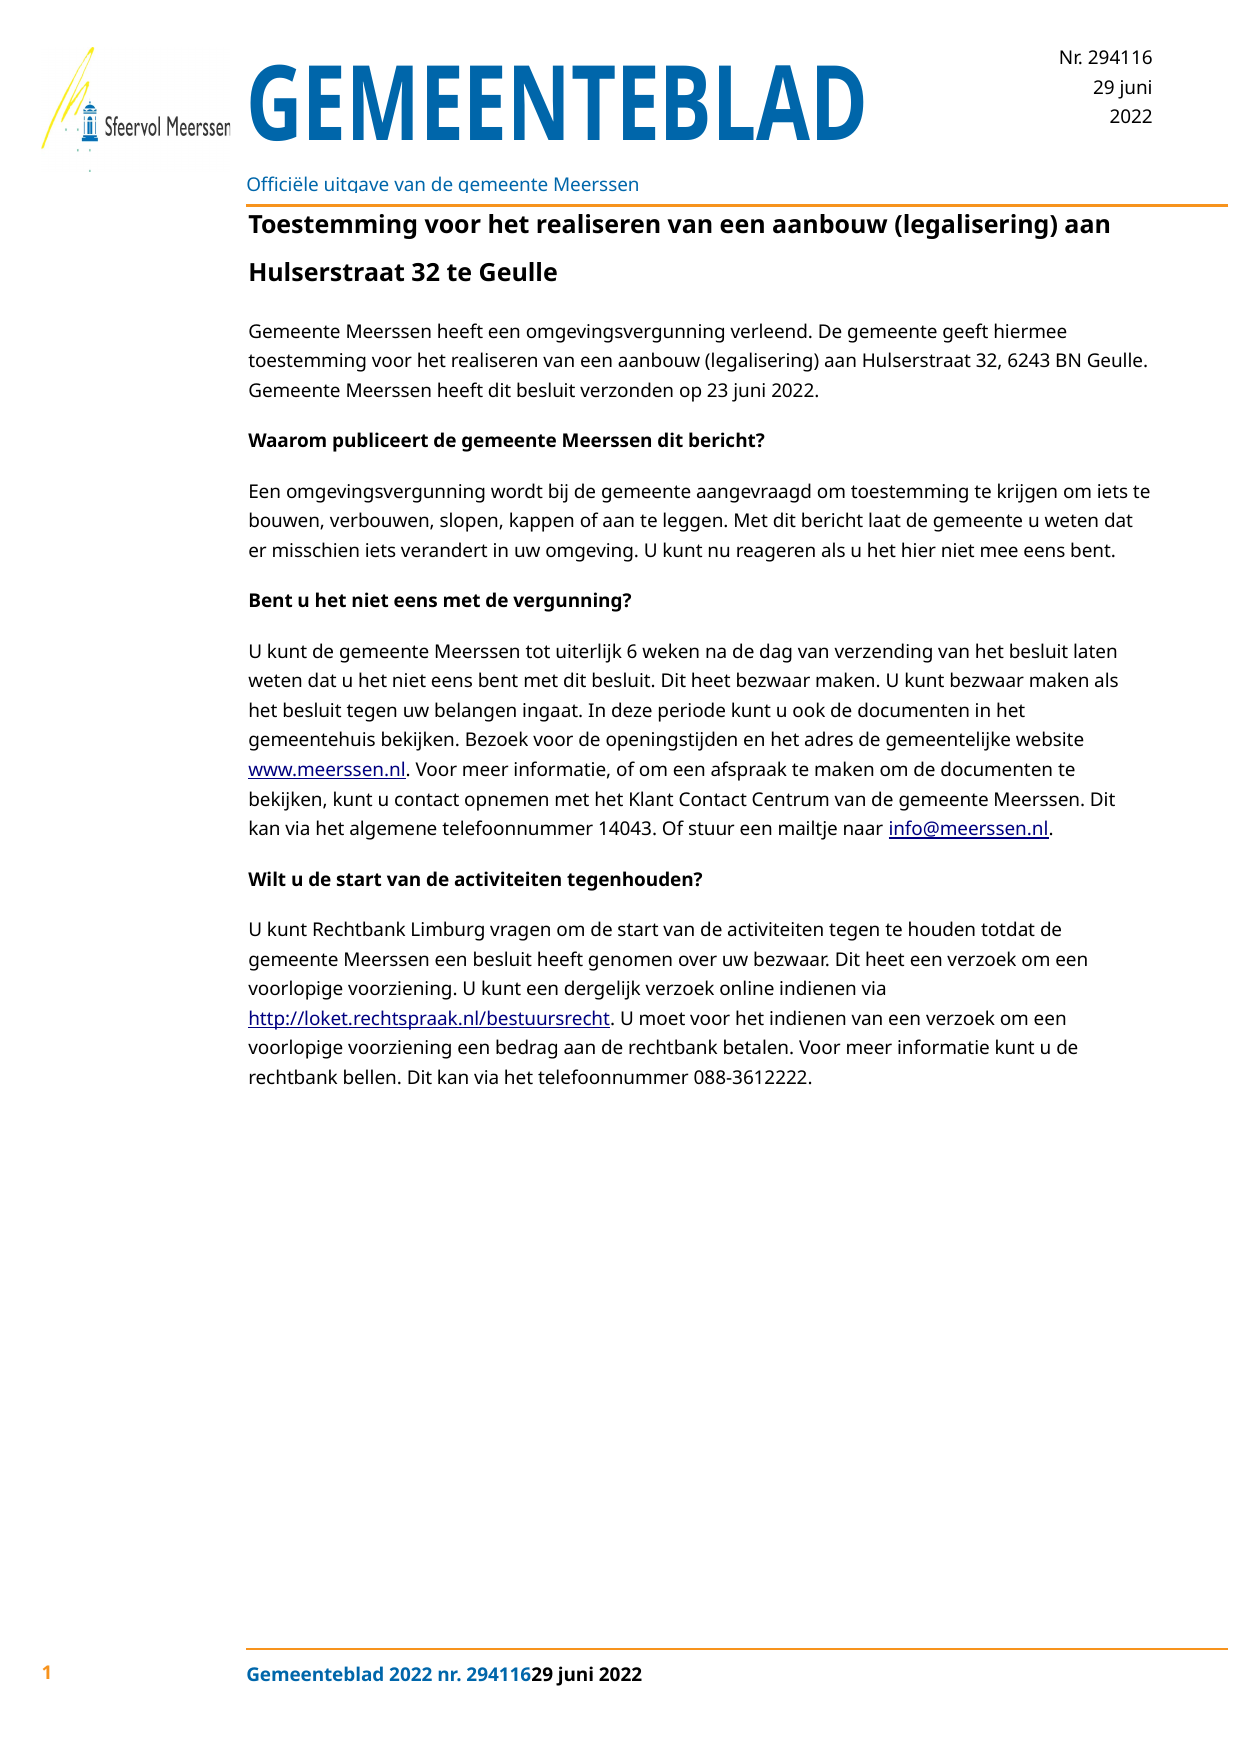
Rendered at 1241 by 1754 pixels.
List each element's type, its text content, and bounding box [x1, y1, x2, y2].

text Een omgevingsvergunning wordt bij de gemeente aangevraagd om toestemming te krijgen om iets te bouwen, verbouwen, slopen, kappen of aan te leggen. Met dit bericht laat de gemeente u weten dat er misschien iets verandert in uw omgeving. U kunt nu reageren als u het hier niet mee eens bent. [248, 478, 1152, 563]
text Waarom publiceert de gemeente Meerssen dit bericht? [248, 427, 1152, 453]
text Gemeente Meerssen heeft een omgevingsvergunning verleend. De gemeente geeft hiermee toestemming voor het realiseren van een aanbouw (legalisering) aan Hulserstraat 32, 6243 BN Geulle. Gemeente Meerssen heeft dit besluit verzonden op 23 juni 2022. [248, 318, 1152, 403]
text U kunt Rechtbank Limburg vragen om de start van de activiteiten tegen te houden totdat de gemeente Meerssen een besluit heeft genomen over uw bezwaar. Dit heet een verzoek om een voorlopige voorziening. U kunt een dergelijk verzoek online indienen via http://loket.rechtspraak.nl/bestuursrecht. U moet voor het indienen van een verzoek om een voorlopige voorziening een bedrag aan de rechtbank betalen. Voor meer informatie kunt u de rechtbank bellen. Dit kan via het telefoonnummer 088-3612222. [248, 916, 1152, 1090]
text Toestemming voor het realiseren van een aanbouw (legalisering) aan Hulserstraat 32 te Geulle [248, 207, 1152, 288]
text U kunt de gemeente Meerssen tot uiterlijk 6 weken na de dag van verzending van het besluit laten weten dat u het niet eens bent met dit besluit. Dit heet bezwaar maken. U kunt bezwaar maken als het besluit tegen uw belangen ingaat. In deze periode kunt u ook de documenten in het gemeentehuis bekijken. Bezoek voor de openingstijden en het adres de gemeentelijke website www.meerssen.nl. Voor meer informatie, of om een afspraak te maken om de documenten te bekijken, kunt u contact opnemen met het Klant Contact Centrum van de gemeente Meerssen. Dit kan via het algemene telefoonnummer 14043. Of stuur een mailtje naar info@meerssen.nl. [248, 638, 1152, 841]
picture [41, 47, 231, 172]
text Bent u het niet eens met de vergunning? [248, 587, 1152, 613]
text Wilt u de start van de activiteiten tegenhouden? [248, 866, 1152, 892]
